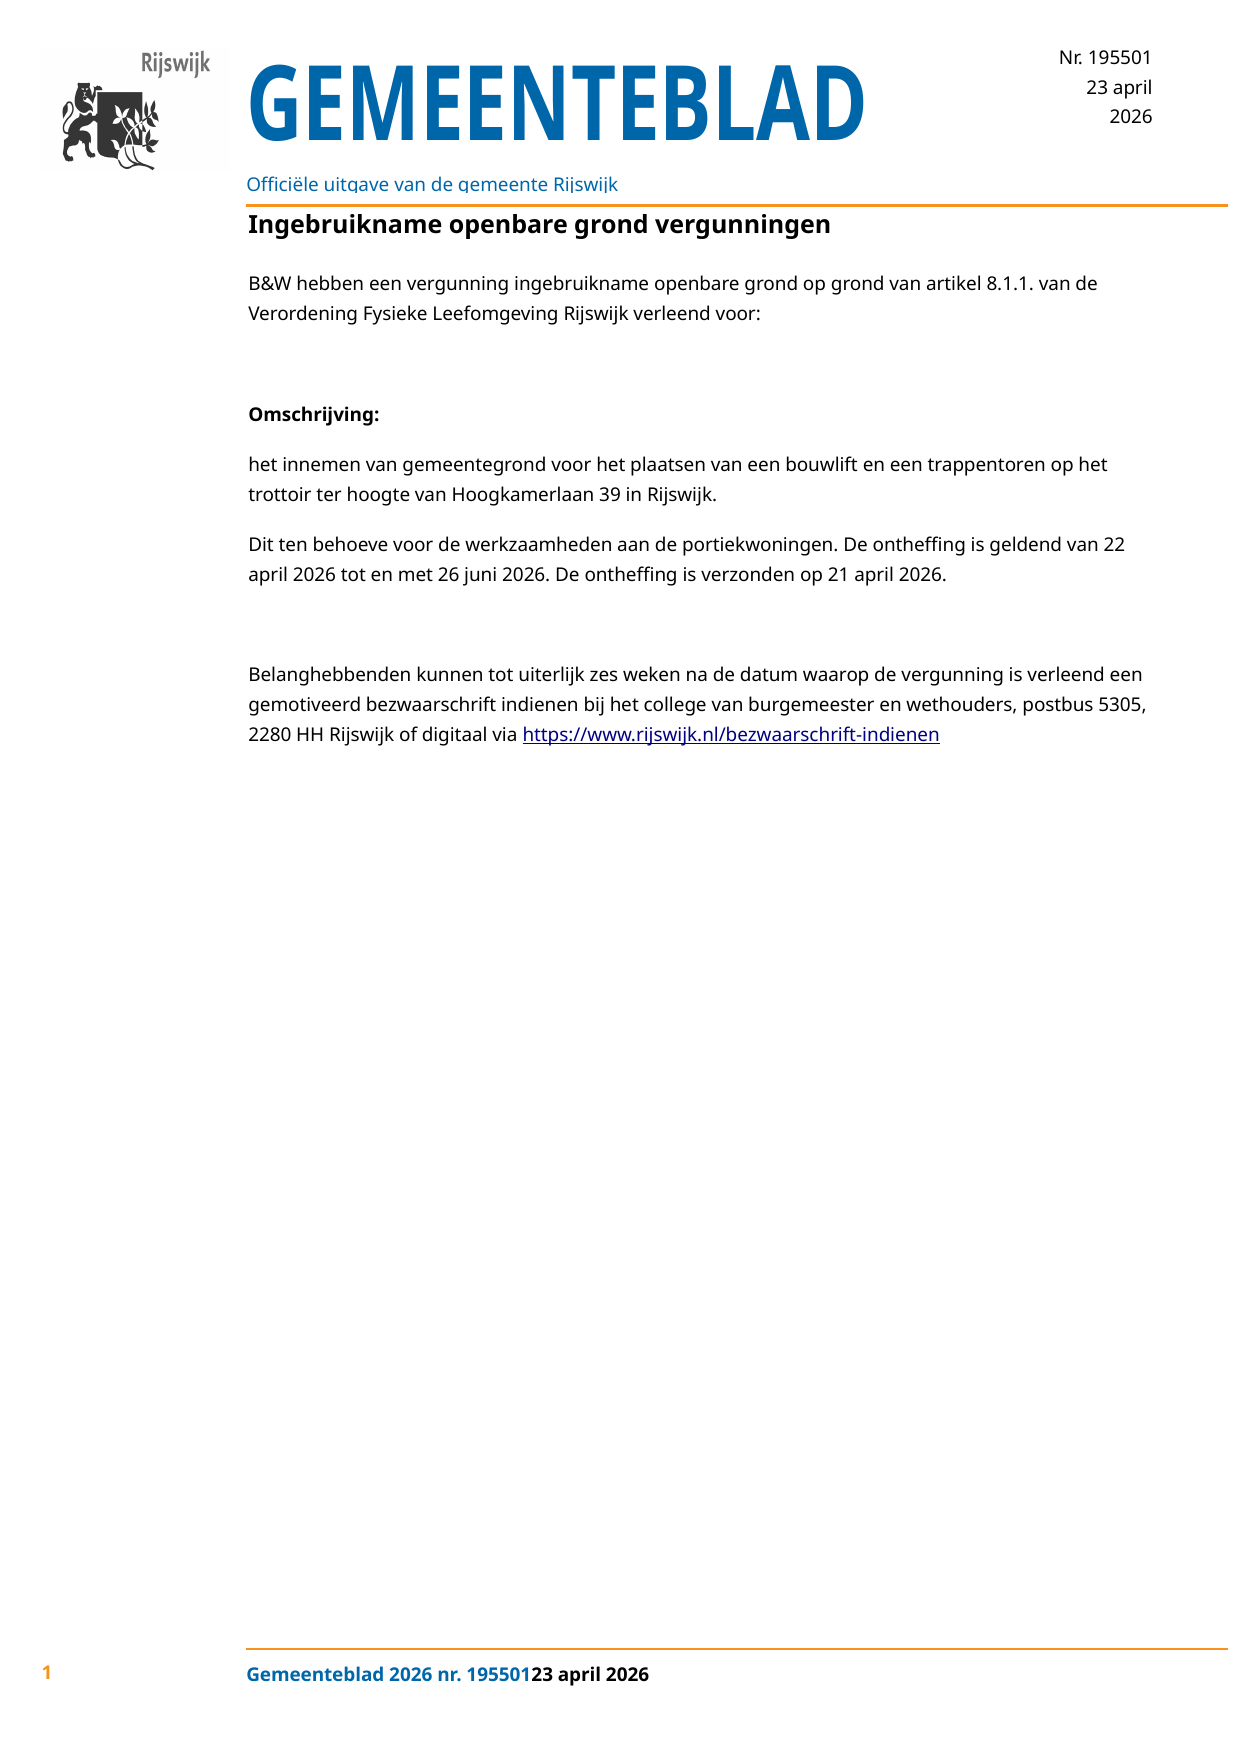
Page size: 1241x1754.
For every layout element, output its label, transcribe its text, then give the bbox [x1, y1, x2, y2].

text Ingebruikname openbare grond vergunningen [248, 207, 1152, 241]
text Omschrijving: [248, 401, 1152, 426]
text Dit ten behoeve voor de werkzaamheden aan de portiekwoningen. De ontheffing is geldend van 22 april 2026 tot en met 26 juni 2026. De ontheffing is verzonden op 21 april 2026. [248, 531, 1152, 586]
text Belanghebbenden kunnen tot uiterlijk zes weken na de datum waarop de vergunning is verleend een gemotiveerd bezwaarschrift indienen bij het college van burgemeester en wethouders, postbus 5305, 2280 HH Rijswijk of digitaal via https://www.rijswijk.nl/bezwaarschrift-indienen [248, 662, 1152, 746]
picture [41, 47, 231, 172]
text het innemen van gemeentegrond voor het plaatsen van een bouwlift en een trappentoren op het trottoir ter hoogte van Hoogkamerlaan 39 in Rijswijk. [248, 451, 1152, 506]
text B&W hebben een vergunning ingebruikname openbare grond op grond van artikel 8.1.1. van de Verordening Fysieke Leefomgeving Rijswijk verleend voor: [248, 270, 1152, 326]
